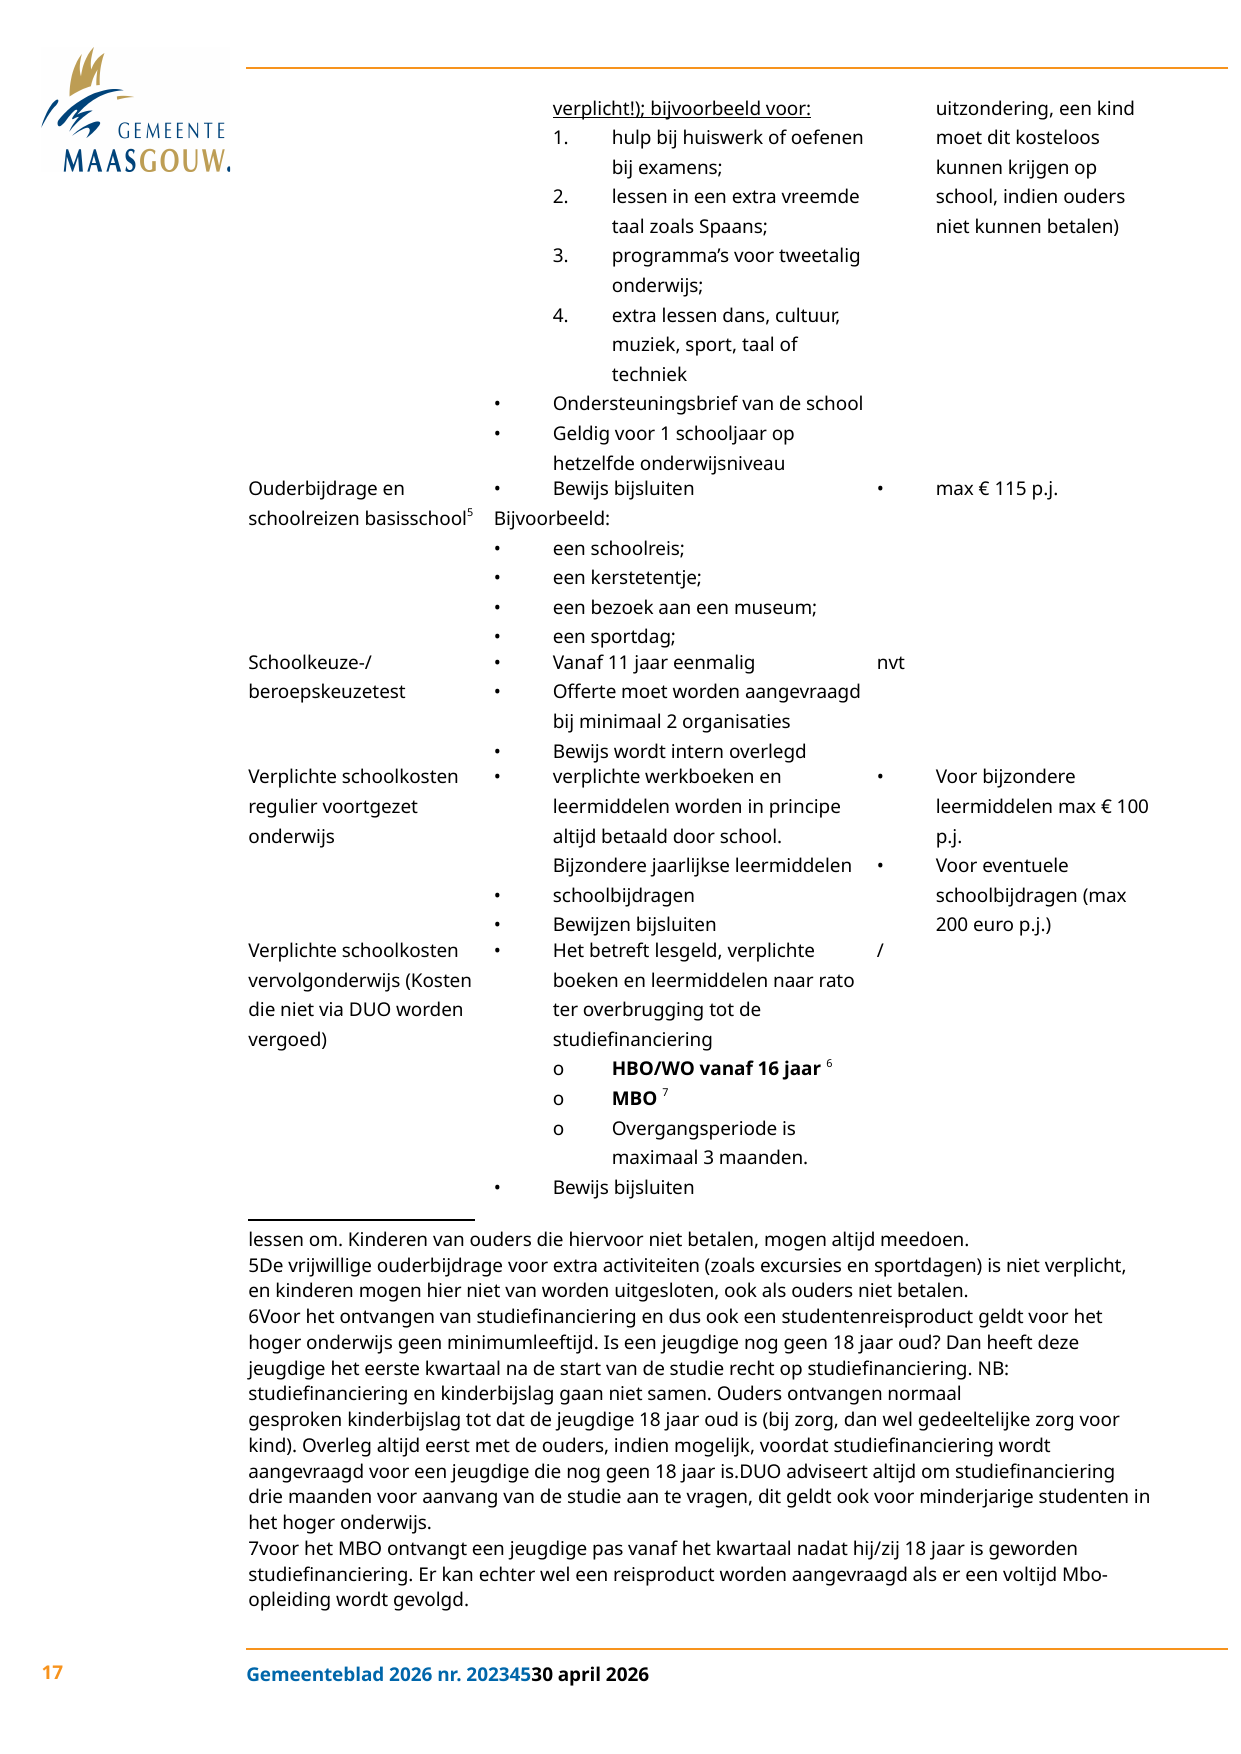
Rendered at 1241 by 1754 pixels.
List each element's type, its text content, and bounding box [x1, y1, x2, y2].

picture [41, 47, 231, 172]
table_cell Verplichte schoolkosten regulier voortgezet onderwijs [248, 764, 493, 937]
table_cell Verplichte schoolkosten vervolgonderwijs (Kosten die niet via DUO worden vergoed) [248, 937, 493, 1200]
table_cell / [877, 937, 1152, 1200]
table_cell [248, 95, 493, 476]
table_cell uitzondering, een kind moet dit kosteloos kunnen krijgen op school, indien ouders niet kunnen betalen) [877, 95, 1152, 476]
table_cell Vanaf 11 jaar eenmalig Offerte moet worden aangevraagd bij minimaal 2 organisaties Bewijs wordt intern overlegd [494, 649, 877, 764]
table_cell Het betreft lesgeld, verplichte boeken en leermiddelen naar rato ter overbrugging tot de studiefinanciering HBO/WO vanaf 16 jaar MBO Overgangsperiode is maximaal 3 maanden. Bewijs bijsluiten [494, 937, 877, 1200]
table_cell verplichte werkboeken en leermiddelen worden in principe altijd betaald door school. Bijzondere jaarlijkse leermiddelen schoolbijdragen Bewijzen bijsluiten [494, 764, 877, 937]
table_cell Bewijs bijsluiten Bijvoorbeeld: een schoolreis; een kerstetentje; een bezoek aan een museum; een sportdag; [494, 476, 877, 649]
table_cell nvt [877, 649, 1152, 764]
table_cell max € 115 p.j. [877, 476, 1152, 649]
table_cell Ouderbijdrage en schoolreizen basisschool [248, 476, 493, 649]
table_cell Schoolkeuze-/beroepskeuzetest [248, 649, 493, 764]
table_cell Voor bijzondere leermiddelen max € 100 p.j. Voor eventuele schoolbijdragen (max 200 euro p.j.) [877, 764, 1152, 937]
table_cell verplicht!); bijvoorbeeld voor: hulp bij huiswerk of oefenen bij examens; lessen in een extra vreemde taal zoals Spaans; programma’s voor tweetalig onderwijs; extra lessen dans, cultuur, muziek, sport, taal of techniek Ondersteuningsbrief van de school Geldig voor 1 schooljaar op hetzelfde onderwijsniveau [494, 95, 877, 476]
